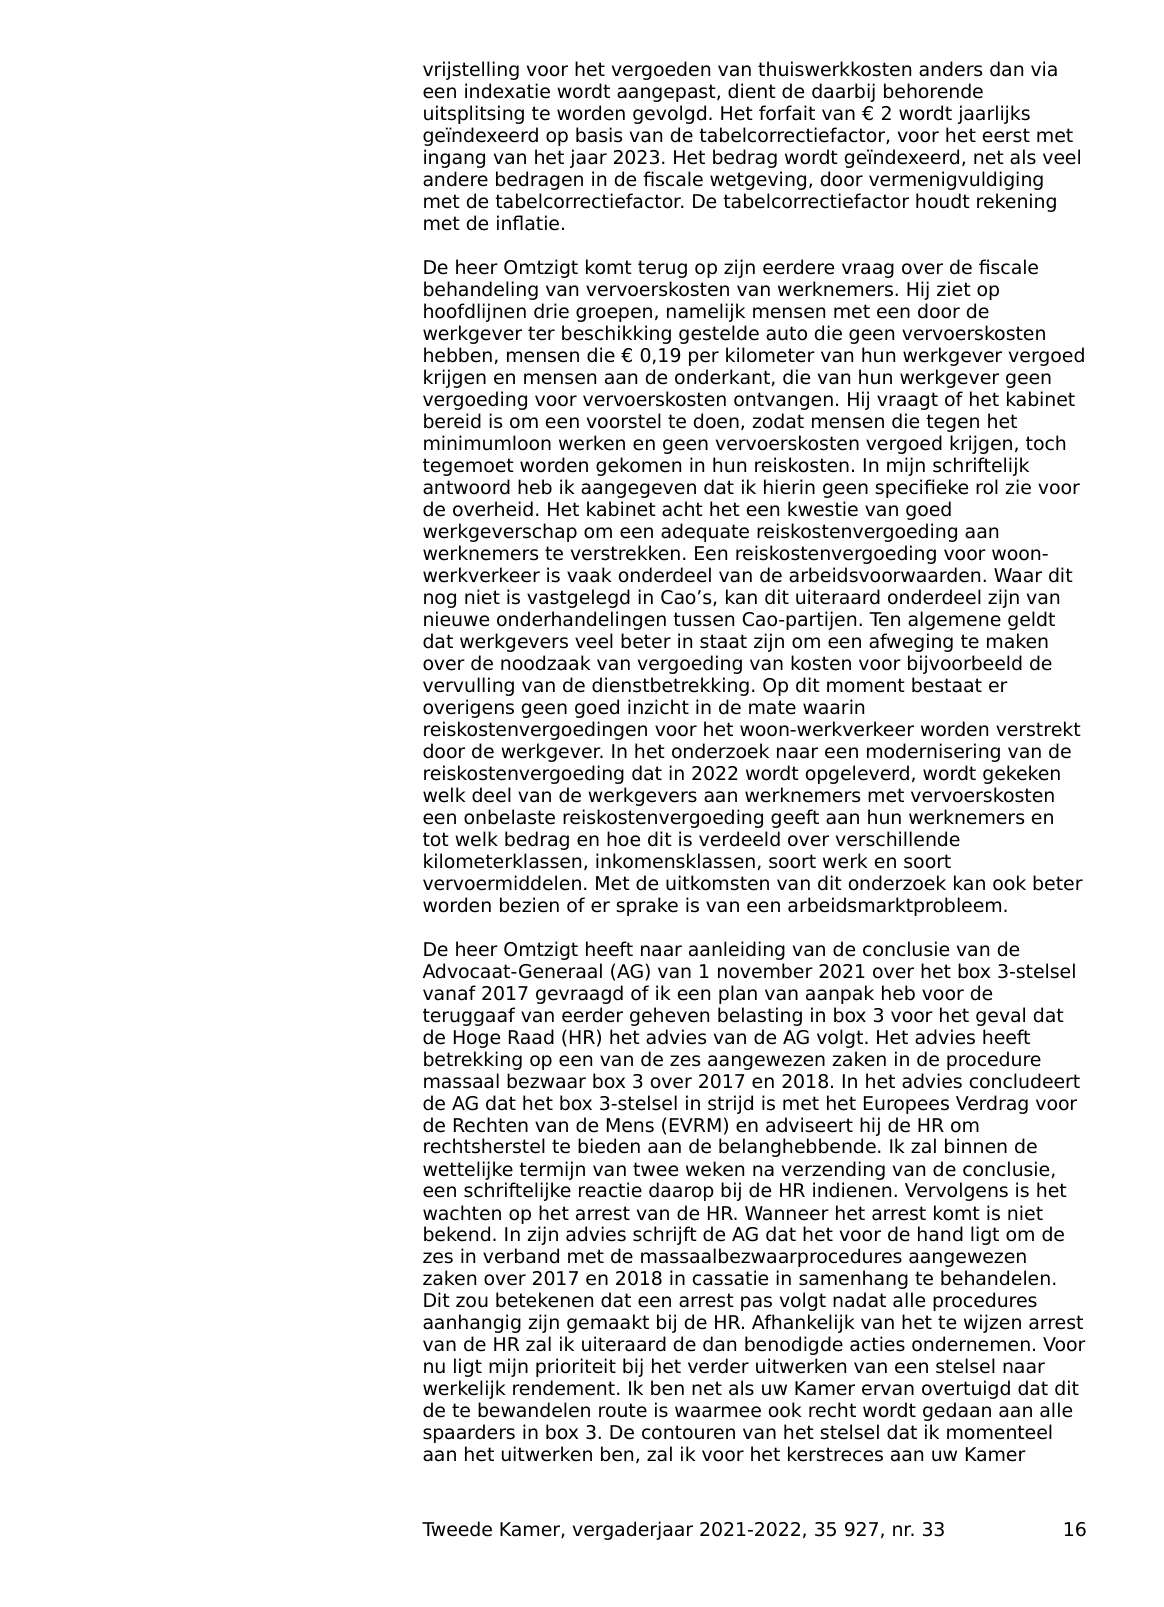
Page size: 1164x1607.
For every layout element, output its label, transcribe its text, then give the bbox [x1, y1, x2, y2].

text vrijstelling voor het vergoeden van thuiswerkkosten anders dan via een indexatie wordt aangepast, dient de daarbij behorende uitsplitsing te worden gevolgd. Het forfait van € 2 wordt jaarlijks geïndexeerd op basis van de tabelcorrectiefactor, voor het eerst met ingang van het jaar 2023. Het bedrag wordt geïndexeerd, net als veel andere bedragen in de fiscale wetgeving, door vermenigvuldiging met de tabelcorrectiefactor. De tabelcorrectiefactor houdt rekening met de inflatie. [422, 59, 1087, 235]
text De heer Omtzigt komt terug op zijn eerdere vraag over de fiscale behandeling van vervoerskosten van werknemers. Hij ziet op hoofdlijnen drie groepen, namelijk mensen met een door de werkgever ter beschikking gestelde auto die geen vervoerskosten hebben, mensen die € 0,19 per kilometer van hun werkgever vergoed krijgen en mensen aan de onderkant, die van hun werkgever geen vergoeding voor vervoerskosten ontvangen. Hij vraagt of het kabinet bereid is om een voorstel te doen, zodat mensen die tegen het minimumloon werken en geen vervoerskosten vergoed krijgen, toch tegemoet worden gekomen in hun reiskosten. In mijn schriftelijk antwoord heb ik aangegeven dat ik hierin geen specifieke rol zie voor de overheid. Het kabinet acht het een kwestie van goed werkgeverschap om een adequate reiskostenvergoeding aan werknemers te verstrekken. Een reiskostenvergoeding voor woon-werkverkeer is vaak onderdeel van de arbeidsvoorwaarden. Waar dit nog niet is vastgelegd in Cao’s, kan dit uiteraard onderdeel zijn van nieuwe onderhandelingen tussen Cao-partijen. Ten algemene geldt dat werkgevers veel beter in staat zijn om een afweging te maken over de noodzaak van vergoeding van kosten voor bijvoorbeeld de vervulling van de dienstbetrekking. Op dit moment bestaat er overigens geen goed inzicht in de mate waarin reiskostenvergoedingen voor het woon-werkverkeer worden verstrekt door de werkgever. In het onderzoek naar een modernisering van de reiskostenvergoeding dat in 2022 wordt opgeleverd, wordt gekeken welk deel van de werkgevers aan werknemers met vervoerskosten een onbelaste reiskostenvergoeding geeft aan hun werknemers en tot welk bedrag en hoe dit is verdeeld over verschillende kilometerklassen, inkomensklassen, soort werk en soort vervoermiddelen. Met de uitkomsten van dit onderzoek kan ook beter worden bezien of er sprake is van een arbeidsmarktprobleem. [422, 257, 1087, 916]
text De heer Omtzigt heeft naar aanleiding van de conclusie van de Advocaat-Generaal (AG) van 1 november 2021 over het box 3-stelsel vanaf 2017 gevraagd of ik een plan van aanpak heb voor de teruggaaf van eerder geheven belasting in box 3 voor het geval dat de Hoge Raad (HR) het advies van de AG volgt. Het advies heeft betrekking op een van de zes aangewezen zaken in de procedure massaal bezwaar box 3 over 2017 en 2018. In het advies concludeert de AG dat het box 3-stelsel in strijd is met het Europees Verdrag voor de Rechten van de Mens (EVRM) en adviseert hij de HR om rechtsherstel te bieden aan de belanghebbende. Ik zal binnen de wettelijke termijn van twee weken na verzending van de conclusie, een schriftelijke reactie daarop bij de HR indienen. Vervolgens is het wachten op het arrest van de HR. Wanneer het arrest komt is niet bekend. In zijn advies schrijft de AG dat het voor de hand ligt om de zes in verband met de massaalbezwaarprocedures aangewezen zaken over 2017 en 2018 in cassatie in samenhang te behandelen. Dit zou betekenen dat een arrest pas volgt nadat alle procedures aanhangig zijn gemaakt bij de HR. Afhankelijk van het te wijzen arrest van de HR zal ik uiteraard de dan benodigde acties ondernemen. Voor nu ligt mijn prioriteit bij het verder uitwerken van een stelsel naar werkelijk rendement. Ik ben net als uw Kamer ervan overtuigd dat dit de te bewandelen route is waarmee ook recht wordt gedaan aan alle spaarders in box 3. De contouren van het stelsel dat ik momenteel aan het uitwerken ben, zal ik voor het kerstreces aan uw Kamer [422, 939, 1087, 1466]
